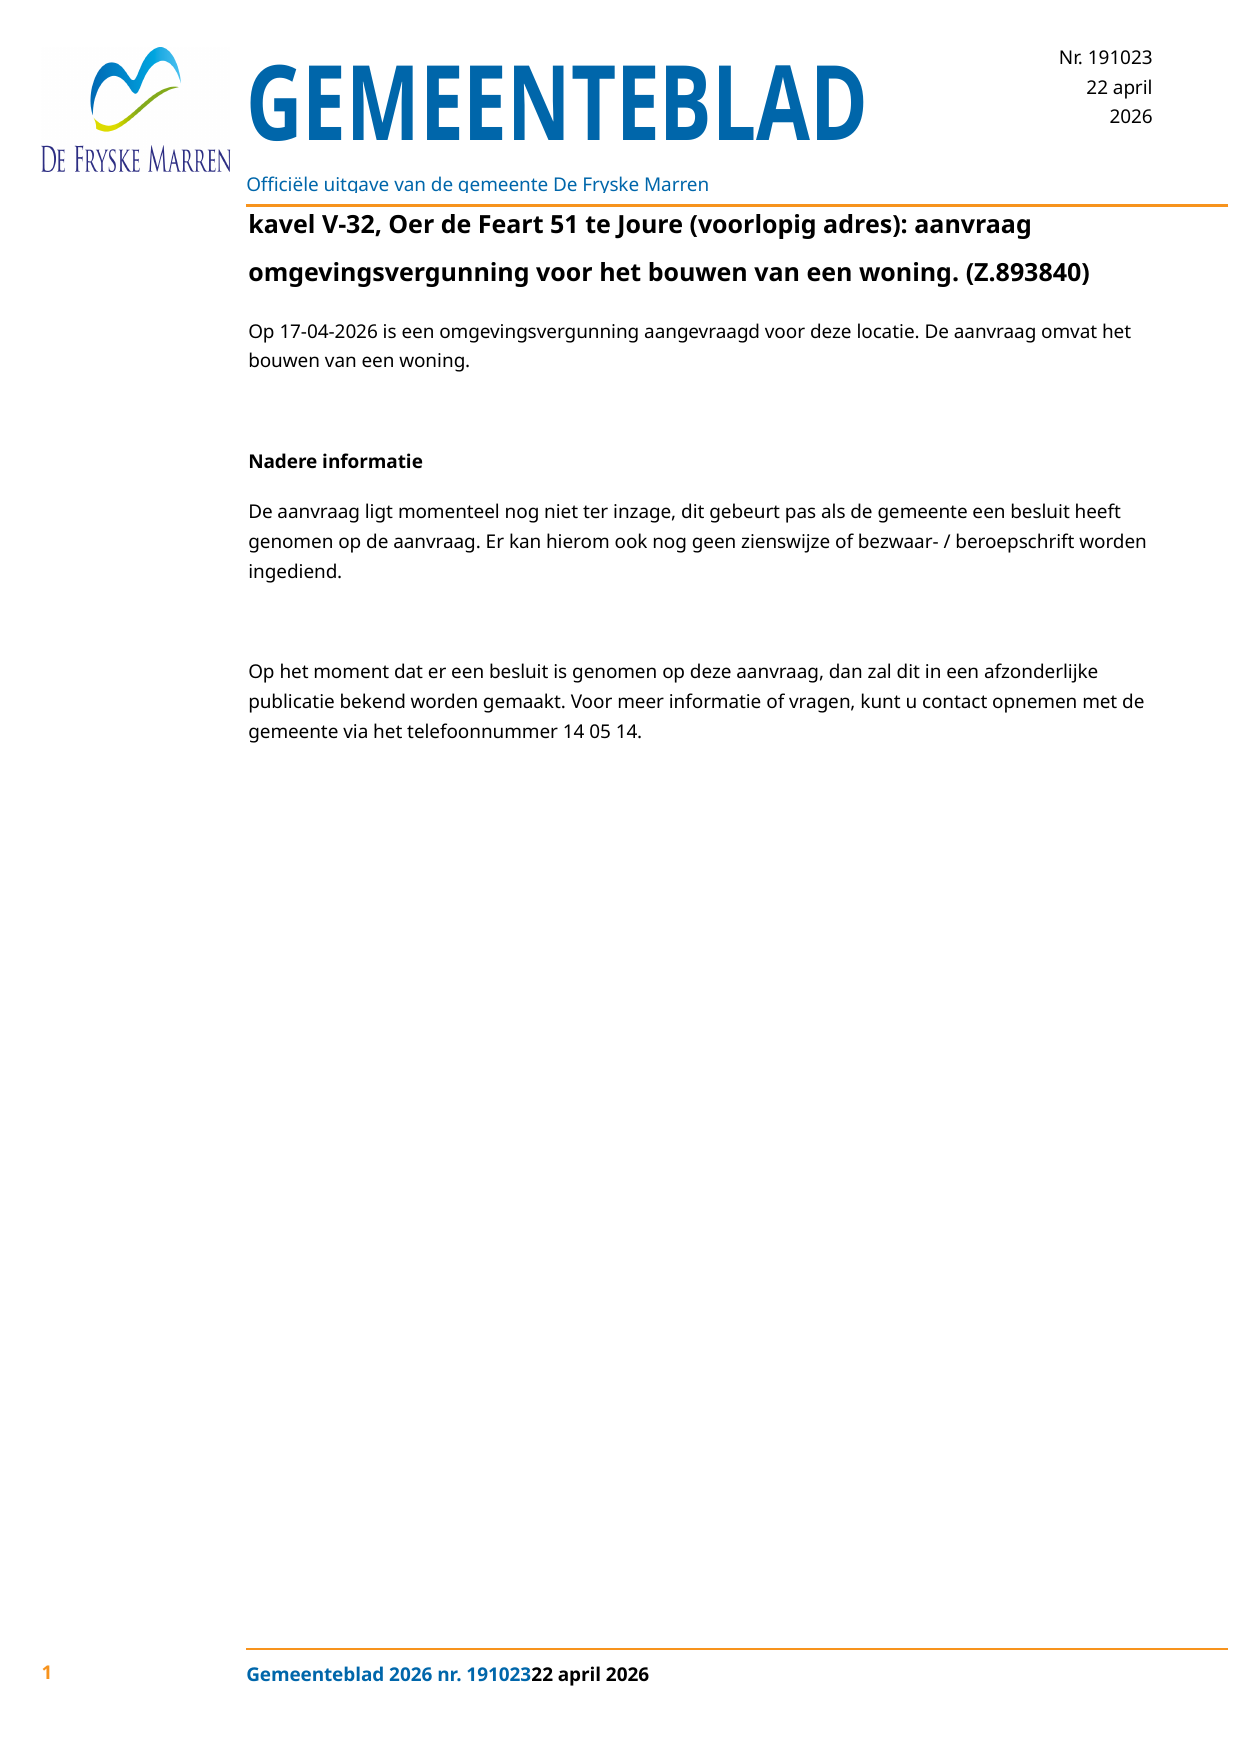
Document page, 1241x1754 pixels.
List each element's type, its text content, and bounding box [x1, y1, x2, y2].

text kavel V-32, Oer de Feart 51 te Joure (voorlopig adres): aanvraag omgevingsvergunning voor het bouwen van een woning. (Z.893840) [248, 207, 1152, 288]
text Op 17-04-2026 is een omgevingsvergunning aangevraagd voor deze locatie. De aanvraag omvat het bouwen van een woning. [248, 318, 1152, 373]
text Nadere informatie [248, 448, 1152, 474]
picture [41, 47, 231, 172]
text De aanvraag ligt momenteel nog niet ter inzage, dit gebeurt pas als de gemeente een besluit heeft genomen op de aanvraag. Er kan hierom ook nog geen zienswijze of bezwaar- / beroepschrift worden ingediend. [248, 499, 1152, 584]
text Op het moment dat er een besluit is genomen op deze aanvraag, dan zal dit in een afzonderlijke publicatie bekend worden gemaakt. Voor meer informatie of vragen, kunt u contact opnemen met de gemeente via het telefoonnummer 14 05 14. [248, 659, 1152, 744]
